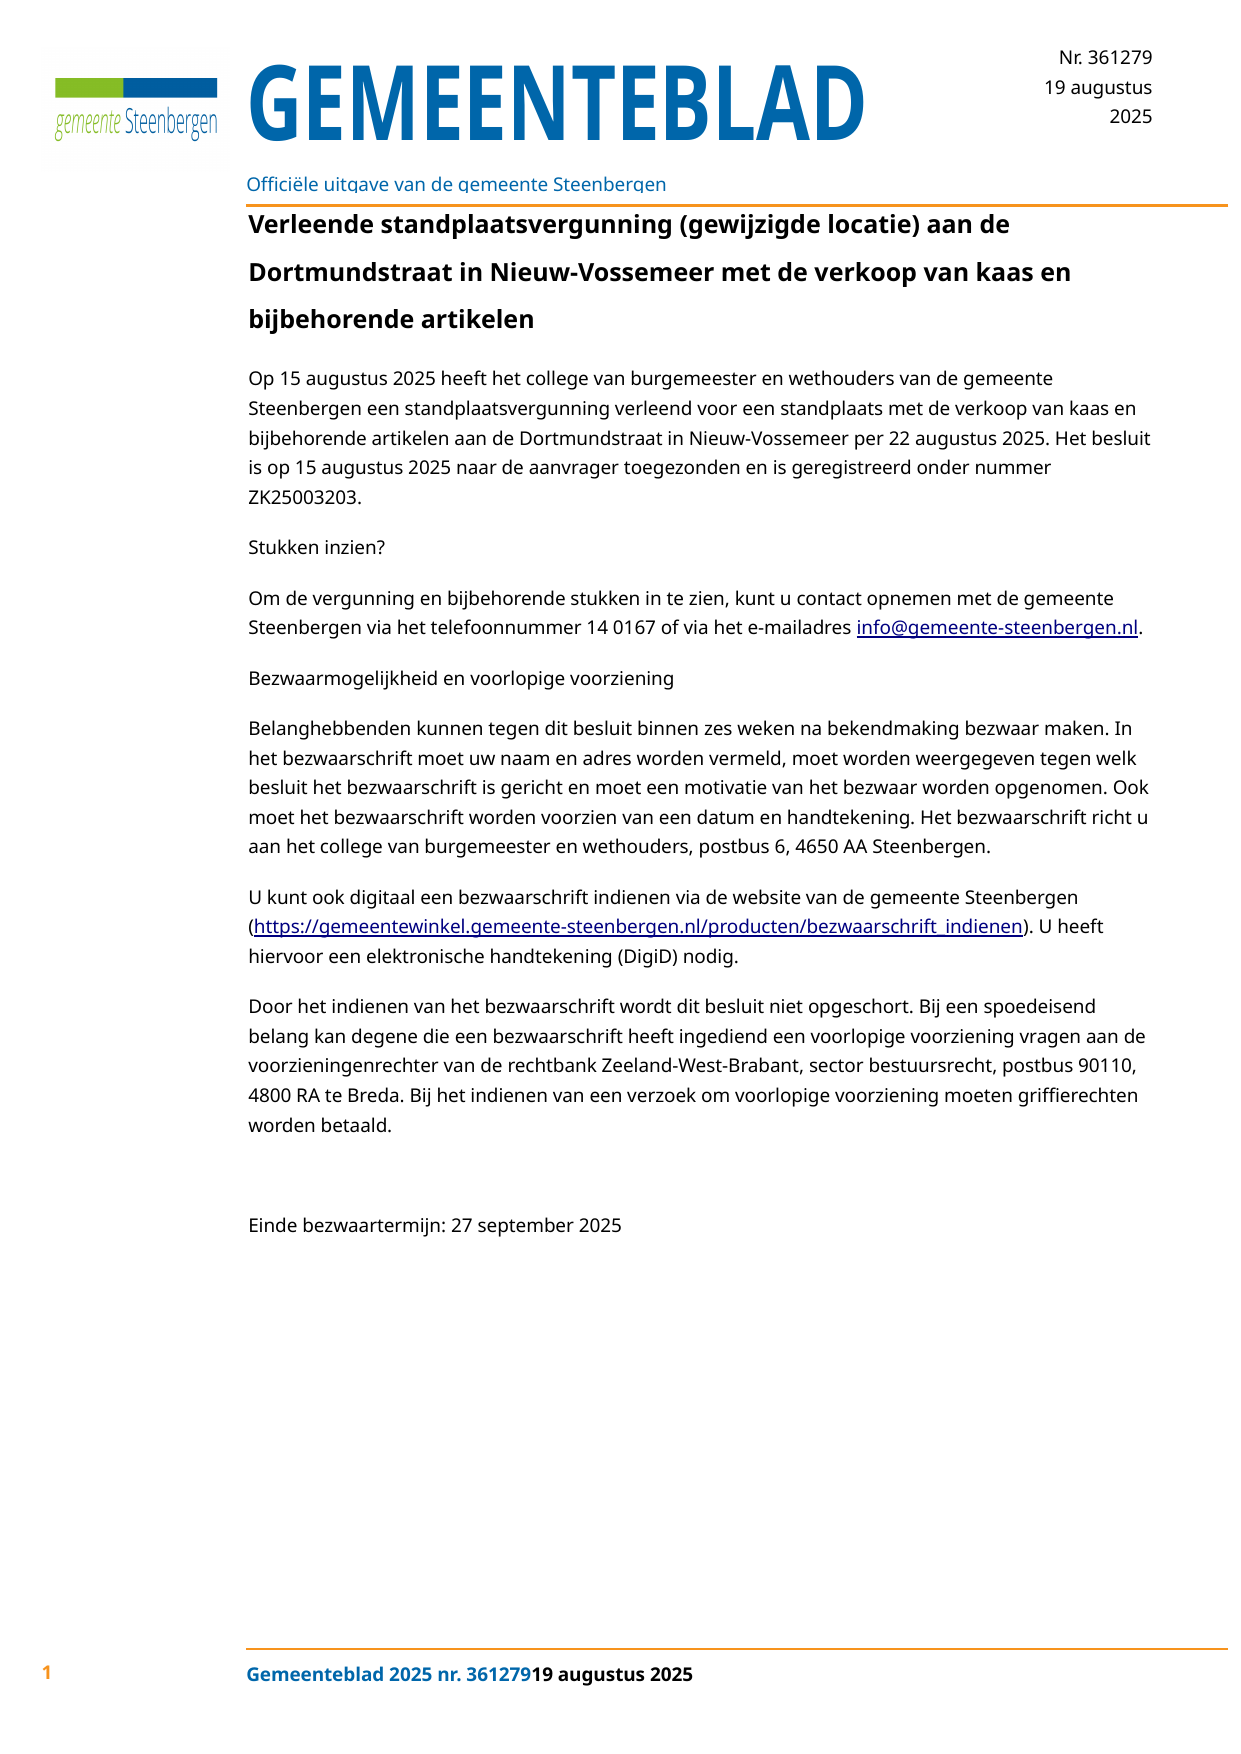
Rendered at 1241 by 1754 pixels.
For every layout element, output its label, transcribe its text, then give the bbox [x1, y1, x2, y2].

text Op 15 augustus 2025 heeft het college van burgemeester en wethouders van de gemeente Steenbergen een standplaatsvergunning verleend voor een standplaats met de verkoop van kaas en bijbehorende artikelen aan de Dortmundstraat in Nieuw-Vossemeer per 22 augustus 2025. Het besluit is op 15 augustus 2025 naar de aanvrager toegezonden en is geregistreerd onder nummer ZK25003203. [248, 366, 1152, 509]
text Belanghebbenden kunnen tegen dit besluit binnen zes weken na bekendmaking bezwaar maken. In het bezwaarschrift moet uw naam en adres worden vermeld, moet worden weergegeven tegen welk besluit het bezwaarschrift is gericht en moet een motivatie van het bezwaar worden opgenomen. Ook moet het bezwaarschrift worden voorzien van een datum en handtekening. Het bezwaarschrift richt u aan het college van burgemeester en wethouders, postbus 6, 4650 AA Steenbergen. [248, 715, 1152, 859]
text Bezwaarmogelijkheid en voorlopige voorziening [248, 665, 1152, 690]
text Einde bezwaartermijn: 27 september 2025 [248, 1213, 1152, 1238]
picture [41, 47, 231, 172]
text Om de vergunning en bijbehorende stukken in te zien, kunt u contact opnemen met de gemeente Steenbergen via het telefoonnummer 14 0167 of via het e-mailadres info@gemeente-steenbergen.nl. [248, 585, 1152, 640]
text Verleende standplaatsvergunning (gewijzigde locatie) aan de Dortmundstraat in Nieuw-Vossemeer met de verkoop van kaas en bijbehorende artikelen [248, 207, 1152, 336]
text U kunt ook digitaal een bezwaarschrift indienen via de website van de gemeente Steenbergen (https://gemeentewinkel.gemeente-steenbergen.nl/producten/bezwaarschrift_indienen). U heeft hiervoor een elektronische handtekening (DigiD) nodig. [248, 884, 1152, 969]
text ­ [248, 1162, 1152, 1188]
text Stukken inzien? [248, 534, 1152, 560]
text Door het indienen van het bezwaarschrift wordt dit besluit niet opgeschort. Bij een spoedeisend belang kan degene die een bezwaarschrift heeft ingediend een voorlopige voorziening vragen aan de voorzieningenrechter van de rechtbank Zeeland-West-Brabant, sector bestuursrecht, postbus 90110, 4800 RA te Breda. Bij het indienen van een verzoek om voorlopige voorziening moeten griffierechten worden betaald. [248, 993, 1152, 1137]
